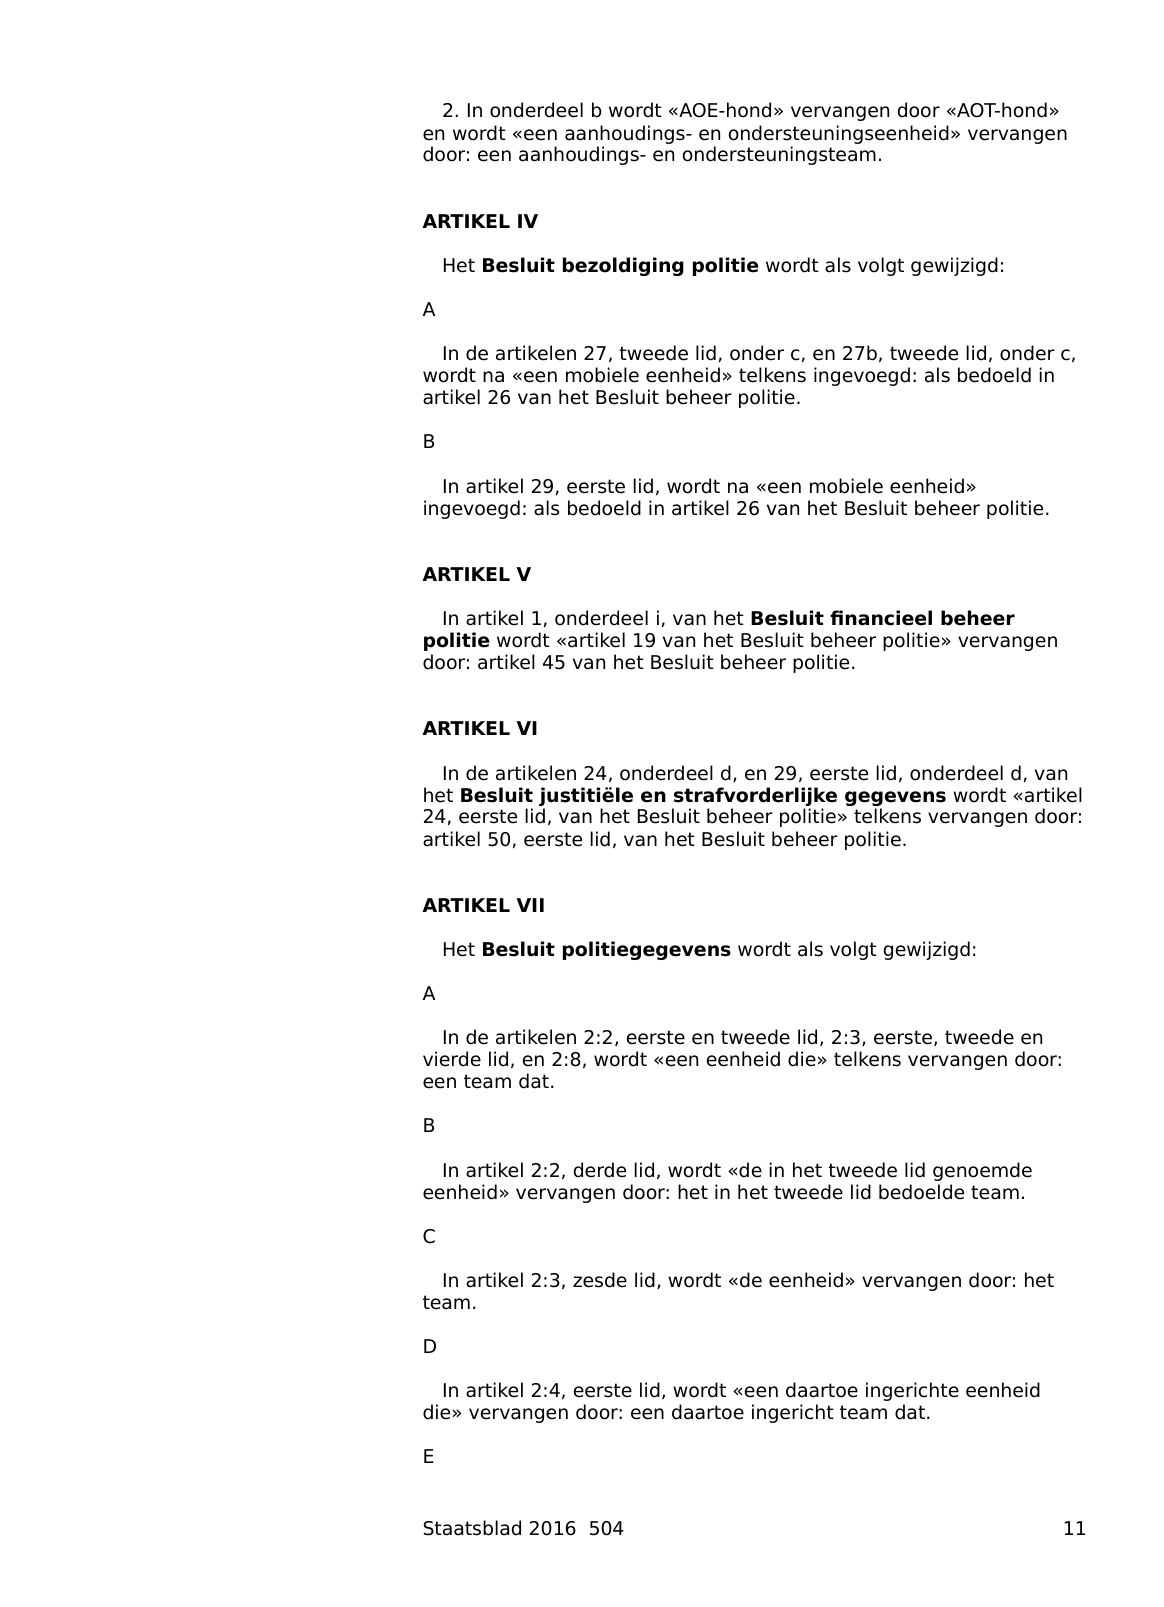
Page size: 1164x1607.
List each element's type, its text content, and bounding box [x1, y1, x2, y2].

text Het Besluit bezoldiging politie wordt als volgt gewijzigd: [422, 255, 1087, 277]
text In artikel 29, eerste lid, wordt na «een mobiele eenheid» ingevoegd: als bedoeld in artikel 26 van het Besluit beheer politie. [422, 476, 1087, 519]
text A [422, 983, 1087, 1005]
text In artikel 2:2, derde lid, wordt «de in het tweede lid genoemde eenheid» vervangen door: het in het tweede lid bedoelde team. [422, 1159, 1087, 1203]
text A [422, 299, 1087, 321]
subtitle ARTIKEL V [422, 564, 1087, 586]
subtitle ARTIKEL VII [422, 895, 1087, 917]
subtitle ARTIKEL VI [422, 718, 1087, 740]
text In de artikelen 27, tweede lid, onder c, en 27b, tweede lid, onder c, wordt na «een mobiele eenheid» telkens ingevoegd: als bedoeld in artikel 26 van het Besluit beheer politie. [422, 343, 1087, 409]
text In de artikelen 24, onderdeel d, en 29, eerste lid, onderdeel d, van het Besluit justitiële en strafvorderlijke gegevens wordt «artikel 24, eerste lid, van het Besluit beheer politie» telkens vervangen door: artikel 50, eerste lid, van het Besluit beheer politie. [422, 762, 1087, 850]
text 2. In onderdeel b wordt «AOE-hond» vervangen door «AOT-hond» en wordt «een aanhoudings- en ondersteuningseenheid» vervangen door: een aanhoudings- en ondersteuningsteam. [422, 100, 1087, 166]
text E [422, 1446, 1087, 1468]
text Het Besluit politiegegevens wordt als volgt gewijzigd: [422, 939, 1087, 961]
text C [422, 1226, 1087, 1248]
text In artikel 2:4, eerste lid, wordt «een daartoe ingerichte eenheid die» vervangen door: een daartoe ingericht team dat. [422, 1380, 1087, 1424]
text B [422, 431, 1087, 453]
text D [422, 1336, 1087, 1358]
subtitle ARTIKEL IV [422, 211, 1087, 233]
text In artikel 2:3, zesde lid, wordt «de eenheid» vervangen door: het team. [422, 1270, 1087, 1314]
text B [422, 1115, 1087, 1137]
text In artikel 1, onderdeel i, van het Besluit financieel beheer politie wordt «artikel 19 van het Besluit beheer politie» vervangen door: artikel 45 van het Besluit beheer politie. [422, 608, 1087, 674]
text In de artikelen 2:2, eerste en tweede lid, 2:3, eerste, tweede en vierde lid, en 2:8, wordt «een eenheid die» telkens vervangen door: een team dat. [422, 1027, 1087, 1093]
